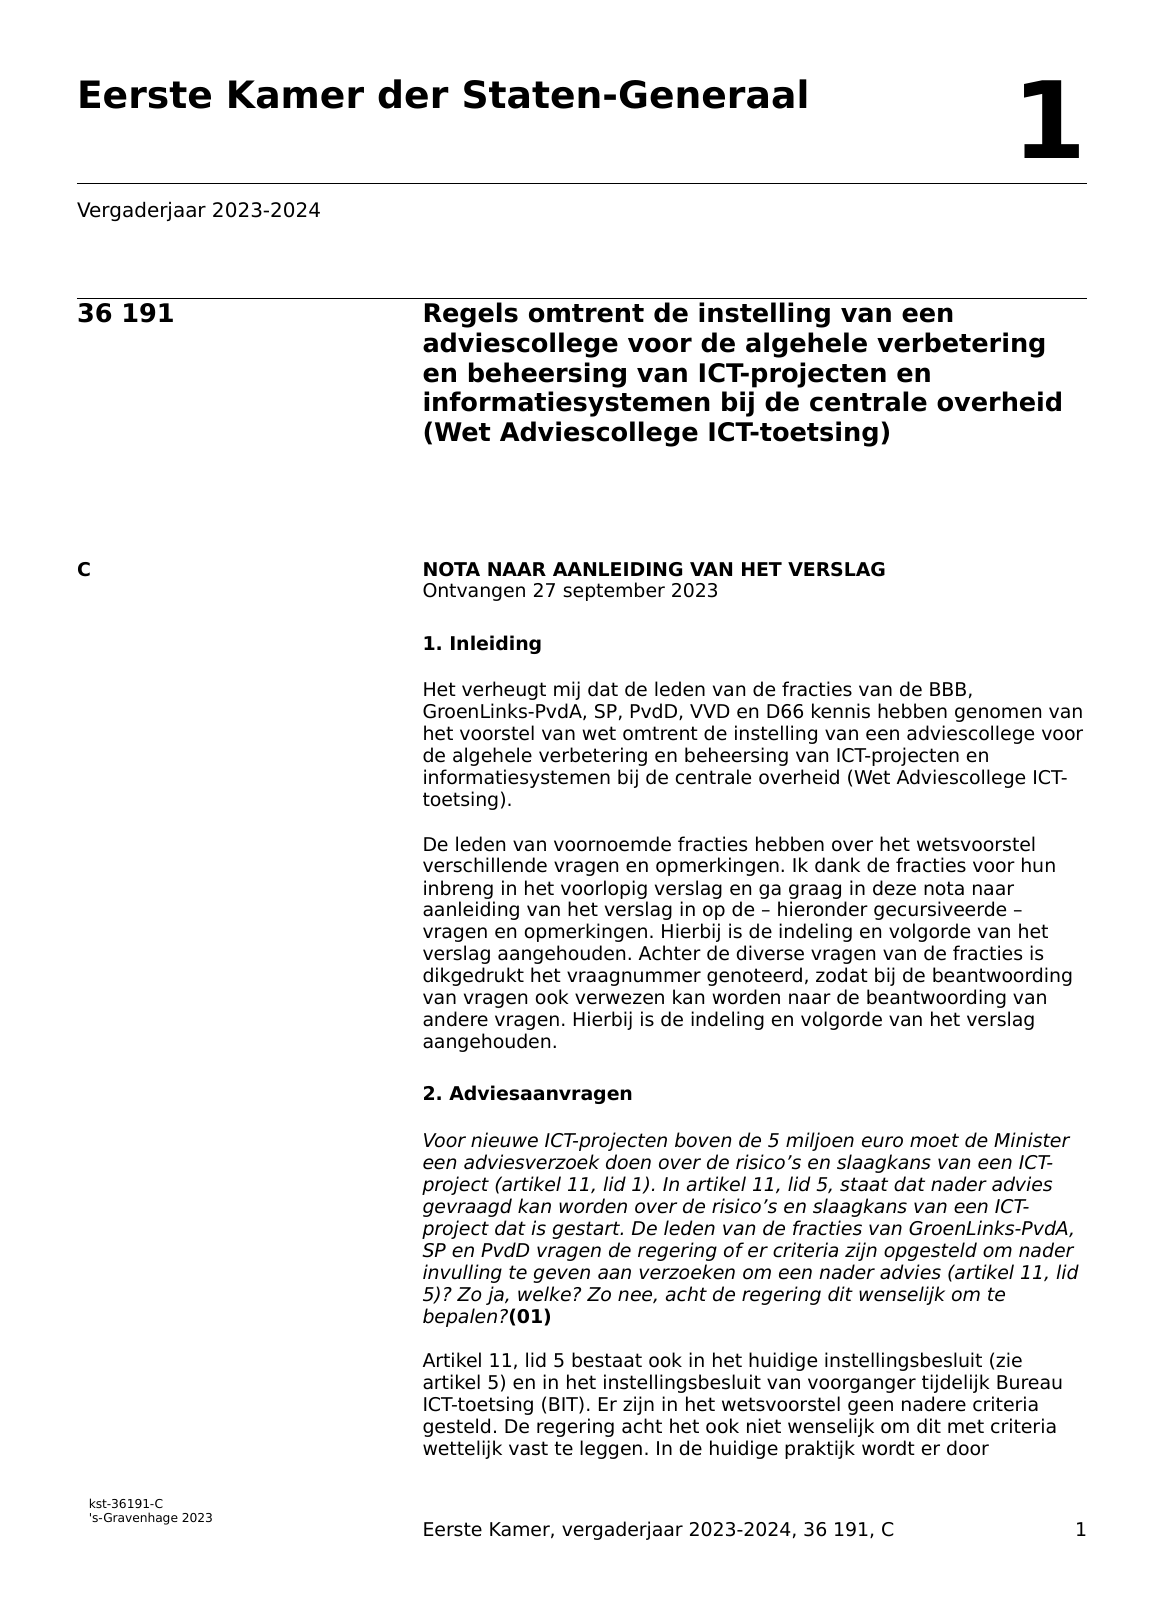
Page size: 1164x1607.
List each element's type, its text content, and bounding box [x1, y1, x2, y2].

text De leden van voornoemde fracties hebben over het wetsvoorstel verschillende vragen en opmerkingen. Ik dank de fracties voor hun inbreng in het voorlopig verslag en ga graag in deze nota naar aanleiding van het verslag in op de – hieronder gecursiveerde – vragen en opmerkingen. Hierbij is de indeling en volgorde van het verslag aangehouden. Achter de diverse vragen van de fracties is dikgedrukt het vraagnummer genoteerd, zodat bij de beantwoording van vragen ook verwezen kan worden naar de beantwoording van andere vragen. Hierbij is de indeling en volgorde van het verslag aangehouden. [422, 833, 1087, 1053]
text Artikel 11, lid 5 bestaat ook in het huidige instellingsbesluit (zie artikel 5) en in het instellingsbesluit van voorganger tijdelijk Bureau ICT-toetsing (BIT). Er zijn in het wetsvoorstel geen nadere criteria gesteld. De regering acht het ook niet wenselijk om dit met criteria wettelijk vast te leggen. In de huidige praktijk wordt er door [422, 1350, 1087, 1460]
subtitle 36 191 Regels omtrent de instelling van een adviescollege voor de algehele verbetering en beheersing van ICT-projecten en informatiesystemen bij de centrale overheid (Wet Adviescollege ICT-toetsing) [77, 299, 1087, 447]
subtitle 1. Inleiding [422, 632, 1087, 654]
text Het verheugt mij dat de leden van de fracties van de BBB, GroenLinks-PvdA, SP, PvdD, VVD en D66 kennis hebben genomen van het voorstel van wet omtrent de instelling van een adviescollege voor de algehele verbetering en beheersing van ICT-projecten en informatiesystemen bij de centrale overheid (Wet Adviescollege ICT-toetsing). [422, 679, 1087, 811]
table_cell Vergaderjaar 2023-2024 [77, 184, 1087, 298]
table_header Eerste Kamer der Staten-Generaal [77, 59, 886, 183]
text Ontvangen 27 september 2023 [422, 580, 1087, 602]
text kst-36191-C [88, 1497, 323, 1511]
subtitle C NOTA NAAR AANLEIDING VAN HET VERSLAG [77, 558, 1087, 580]
table_header 1 [886, 59, 1087, 183]
text 's-Gravenhage 2023 [88, 1511, 323, 1525]
subtitle 2. Adviesaanvragen [422, 1083, 1087, 1105]
text Voor nieuwe ICT-projecten boven de 5 miljoen euro moet de Minister een adviesverzoek doen over de risico’s en slaagkans van een ICT-project (artikel 11, lid 1). In artikel 11, lid 5, staat dat nader advies gevraagd kan worden over de risico’s en slaagkans van een ICT-project dat is gestart. De leden van de fracties van GroenLinks-PvdA, SP en PvdD vragen de regering of er criteria zijn opgesteld om nader invulling te geven aan verzoeken om een nader advies (artikel 11, lid 5)? Zo ja, welke? Zo nee, acht de regering dit wenselijk om te bepalen?(01) [422, 1130, 1087, 1328]
